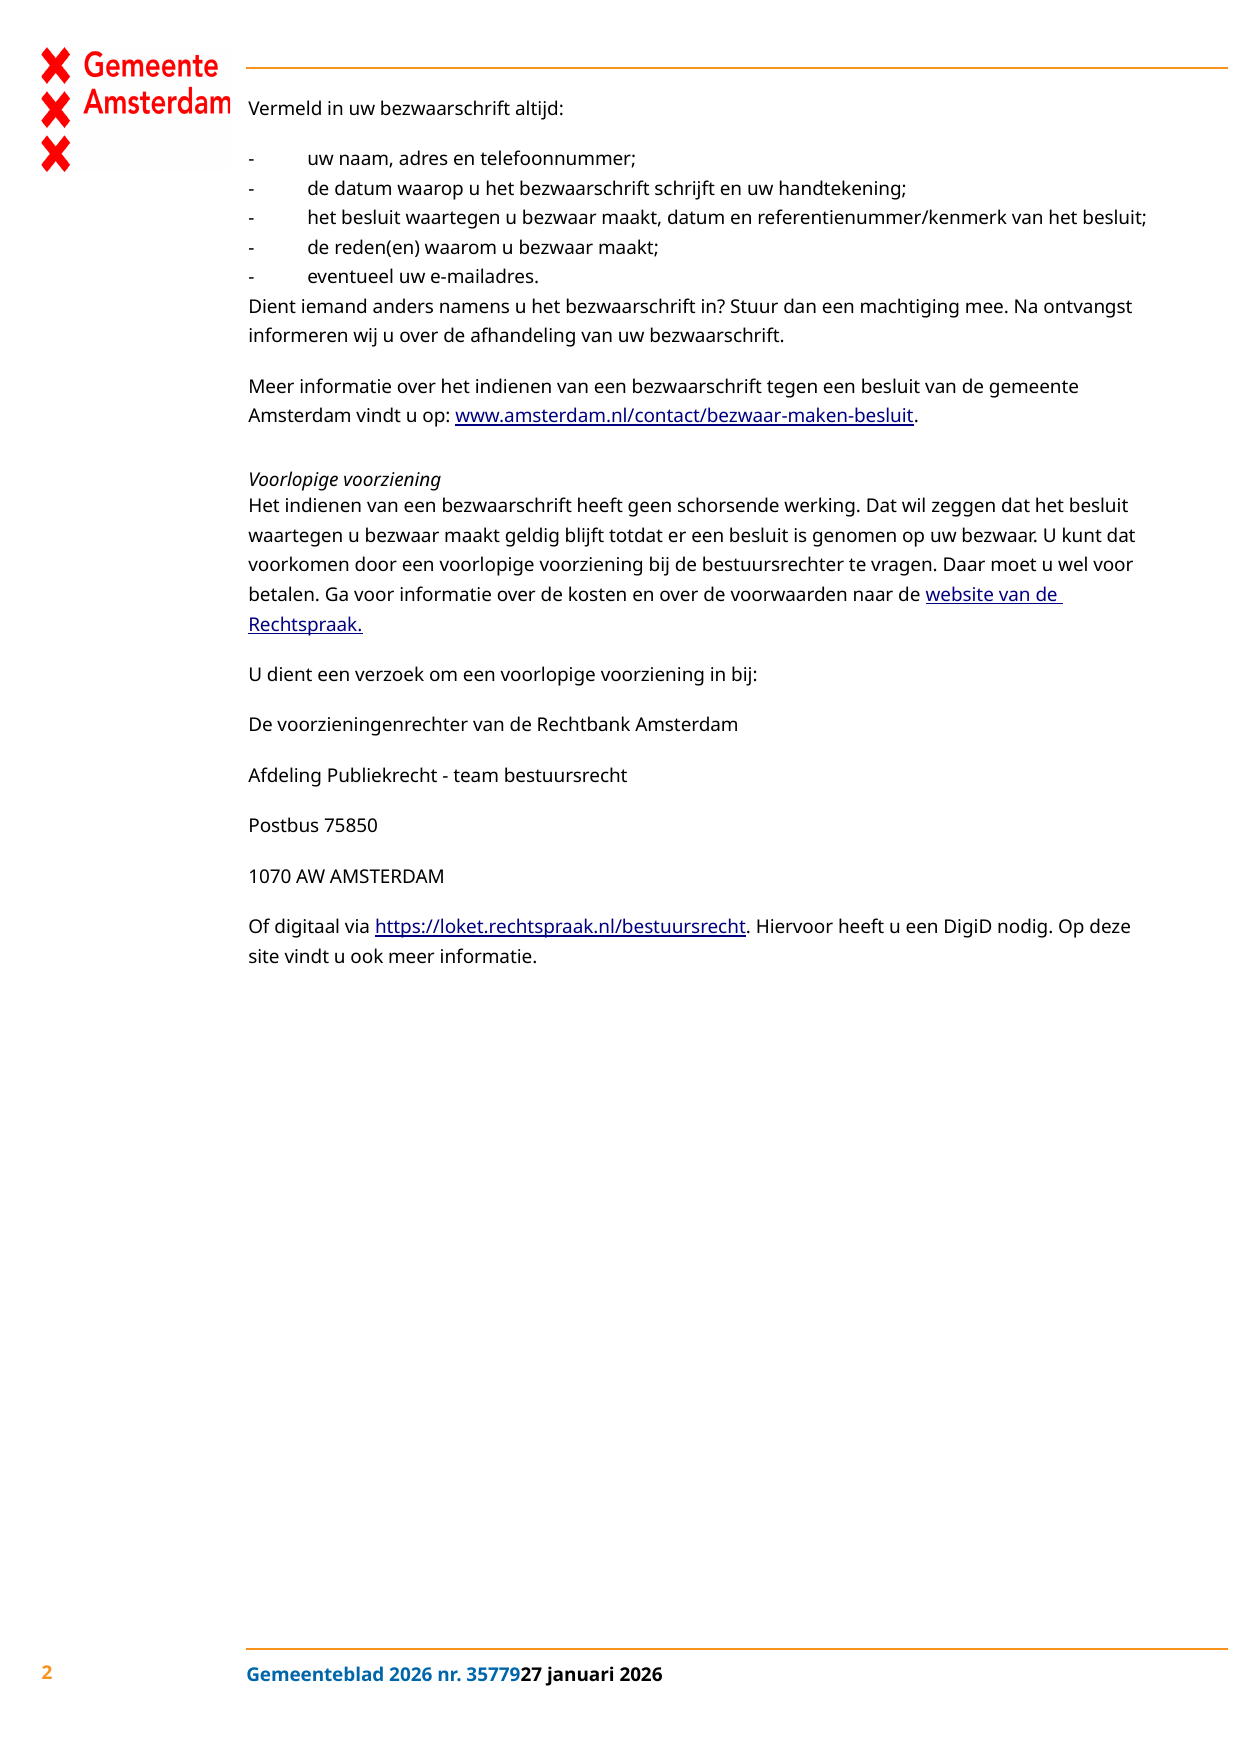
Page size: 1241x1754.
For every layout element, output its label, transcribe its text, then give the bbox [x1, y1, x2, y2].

text Afdeling Publiekrecht - team bestuursrecht [248, 762, 1152, 788]
text Dient iemand anders namens u het bezwaarschrift in? Stuur dan een machtiging mee. Na ontvangst informeren wij u over de afhandeling van uw bezwaarschrift. [248, 293, 1152, 348]
text Of digitaal via https://loket.rechtspraak.nl/bestuursrecht. Hiervoor heeft u een DigiD nodig. Op deze site vindt u ook meer informatie. [248, 913, 1152, 968]
list de reden(en) waarom u bezwaar maakt; [248, 234, 1152, 260]
text Het indienen van een bezwaarschrift heeft geen schorsende werking. Dat wil zeggen dat het besluit waartegen u bezwaar maakt geldig blijft totdat er een besluit is genomen op uw bezwaar. U kunt dat voorkomen door een voorlopige voorziening bij de bestuursrechter te vragen. Daar moet u wel voor betalen. Ga voor informatie over de kosten en over de voorwaarden naar de website van de Rechtspraak. [248, 492, 1152, 636]
text Vermeld in uw bezwaarschrift altijd: [248, 95, 1152, 121]
text Postbus 75850 [248, 812, 1152, 838]
text Meer informatie over het indienen van een bezwaarschrift tegen een besluit van de gemeente Amsterdam vindt u op: www.amsterdam.nl/contact/bezwaar-maken-besluit. [248, 373, 1152, 428]
list het besluit waartegen u bezwaar maakt, datum en referentienummer/kenmerk van het besluit; [248, 204, 1152, 230]
list de datum waarop u het bezwaarschrift schrijft en uw handtekening; [248, 175, 1152, 201]
text De voorzieningenrechter van de Rechtbank Amsterdam [248, 712, 1152, 737]
list eventueel uw e-mailadres. [248, 263, 1152, 289]
text Voorlopige voorziening [248, 467, 1152, 492]
list uw naam, adres en telefoonnummer; [248, 145, 1152, 171]
picture [41, 47, 231, 172]
text 1070 AW AMSTERDAM [248, 863, 1152, 888]
text U dient een verzoek om een voorlopige voorziening in bij: [248, 661, 1152, 687]
